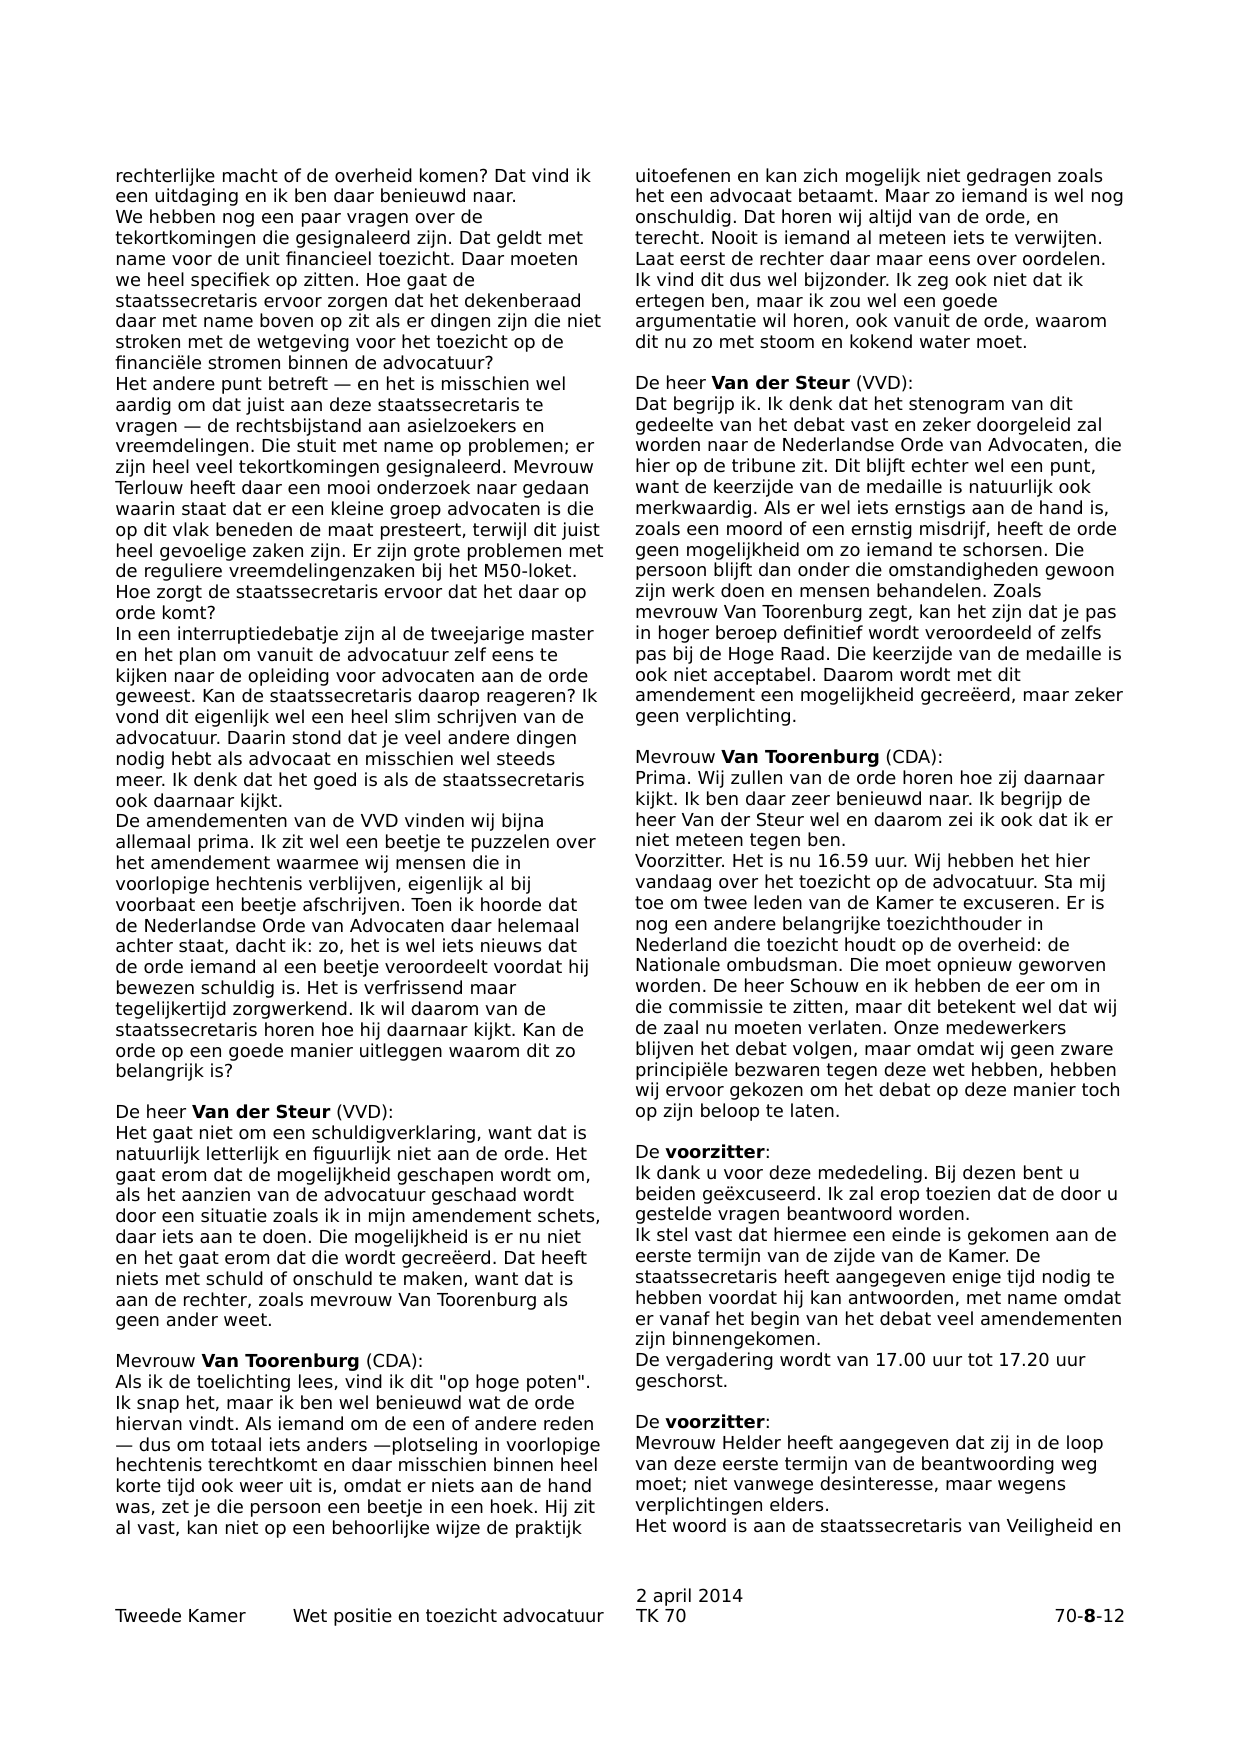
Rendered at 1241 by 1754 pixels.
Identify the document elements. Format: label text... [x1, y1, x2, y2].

text De vergadering wordt van 17.00 uur tot 17.20 uur geschorst. [635, 1350, 1125, 1392]
text Het gaat niet om een schuldigverklaring, want dat is natuurlijk letterlijk en figuurlijk niet aan de orde. Het gaat erom dat de mogelijkheid geschapen wordt om, als het aanzien van de advocatuur geschaad wordt door een situatie zoals ik in mijn amendement schets, daar iets aan te doen. Die mogelijkheid is er nu niet en het gaat erom dat die wordt gecreëerd. Dat heeft niets met schuld of onschuld te maken, want dat is aan de rechter, zoals mevrouw Van Toorenburg als geen ander weet. [115, 1123, 605, 1331]
text We hebben nog een paar vragen over de tekortkomingen die gesignaleerd zijn. Dat geldt met name voor de unit financieel toezicht. Daar moeten we heel specifiek op zitten. Hoe gaat de staatssecretaris ervoor zorgen dat het dekenberaad daar met name boven op zit als er dingen zijn die niet stroken met de wetgeving voor het toezicht op de financiële stromen binnen de advocatuur? [115, 207, 605, 374]
text Ik dank u voor deze mededeling. Bij dezen bent u beiden geëxcuseerd. Ik zal erop toezien dat de door u gestelde vragen beantwoord worden. [635, 1162, 1125, 1225]
text In een interruptiedebatje zijn al de tweejarige master en het plan om vanuit de advocatuur zelf eens te kijken naar de opleiding voor advocaten aan de orde geweest. Kan de staatssecretaris daarop reageren? Ik vond dit eigenlijk wel een heel slim schrijven van de advocatuur. Daarin stond dat je veel andere dingen nodig hebt als advocaat en misschien wel steeds meer. Ik denk dat het goed is als de staatssecretaris ook daarnaar kijkt. [115, 624, 605, 811]
text Het andere punt betreft — en het is misschien wel aardig om dat juist aan deze staatssecretaris te vragen — de rechtsbijstand aan asielzoekers en vreemdelingen. Die stuit met name op problemen; er zijn heel veel tekortkomingen gesignaleerd. Mevrouw Terlouw heeft daar een mooi onderzoek naar gedaan waarin staat dat er een kleine groep advocaten is die op dit vlak beneden de maat presteert, terwijl dit juist heel gevoelige zaken zijn. Er zijn grote problemen met de reguliere vreemdelingenzaken bij het M50-loket. Hoe zorgt de staatssecretaris ervoor dat het daar op orde komt? [115, 374, 605, 624]
text Dat begrijp ik. Ik denk dat het stenogram van dit gedeelte van het debat vast en zeker doorgeleid zal worden naar de Nederlandse Orde van Advocaten, die hier op de tribune zit. Dit blijft echter wel een punt, want de keerzijde van de medaille is natuurlijk ook merkwaardig. Als er wel iets ernstigs aan de hand is, zoals een moord of een ernstig misdrijf, heeft de orde geen mogelijkheid om zo iemand te schorsen. Die persoon blijft dan onder die omstandigheden gewoon zijn werk doen en mensen behandelen. Zoals mevrouw Van Toorenburg zegt, kan het zijn dat je pas in hoger beroep definitief wordt veroordeeld of zelfs pas bij de Hoge Raad. Die keerzijde van de medaille is ook niet acceptabel. Daarom wordt met dit amendement een mogelijkheid gecreëerd, maar zeker geen verplichting. [635, 393, 1125, 727]
text De heer Van der Steur (VVD): [115, 1102, 605, 1123]
text Mevrouw Van Toorenburg (CDA): [635, 747, 1125, 768]
text uitoefenen en kan zich mogelijk niet gedragen zoals het een advocaat betaamt. Maar zo iemand is wel nog onschuldig. Dat horen wij altijd van de orde, en terecht. Nooit is iemand al meteen iets te verwijten. Laat eerst de rechter daar maar eens over oordelen. Ik vind dit dus wel bijzonder. Ik zeg ook niet dat ik ertegen ben, maar ik zou wel een goede argumentatie wil horen, ook vanuit de orde, waarom dit nu zo met stoom en kokend water moet. [635, 165, 1125, 353]
text Voorzitter. Het is nu 16.59 uur. Wij hebben het hier vandaag over het toezicht op de advocatuur. Sta mij toe om twee leden van de Kamer te excuseren. Er is nog een andere belangrijke toezichthouder in Nederland die toezicht houdt op de overheid: de Nationale ombudsman. Die moet opnieuw geworven worden. De heer Schouw en ik hebben de eer om in die commissie te zitten, maar dit betekent wel dat wij de zaal nu moeten verlaten. Onze medewerkers blijven het debat volgen, maar omdat wij geen zware principiële bezwaren tegen deze wet hebben, hebben wij ervoor gekozen om het debat op deze manier toch op zijn beloop te laten. [635, 851, 1125, 1122]
text De voorzitter: [635, 1142, 1125, 1162]
text Prima. Wij zullen van de orde horen hoe zij daarnaar kijkt. Ik ben daar zeer benieuwd naar. Ik begrijp de heer Van der Steur wel en daarom zei ik ook dat ik er niet meteen tegen ben. [635, 768, 1125, 851]
text Mevrouw Van Toorenburg (CDA): [115, 1351, 605, 1372]
text De amendementen van de VVD vinden wij bijna allemaal prima. Ik zit wel een beetje te puzzelen over het amendement waarmee wij mensen die in voorlopige hechtenis verblijven, eigenlijk al bij voorbaat een beetje afschrijven. Toen ik hoorde dat de Nederlandse Orde van Advocaten daar helemaal achter staat, dacht ik: zo, het is wel iets nieuws dat de orde iemand al een beetje veroordeelt voordat hij bewezen schuldig is. Het is verfrissend maar tegelijkertijd zorgwerkend. Ik wil daarom van de staatssecretaris horen hoe hij daarnaar kijkt. Kan de orde op een goede manier uitleggen waarom dit zo belangrijk is? [115, 811, 605, 1082]
text Als ik de toelichting lees, vind ik dit "op hoge poten". Ik snap het, maar ik ben wel benieuwd wat de orde hiervan vindt. Als iemand om de een of andere reden — dus om totaal iets anders —plotseling in voorlopige hechtenis terechtkomt en daar misschien binnen heel korte tijd ook weer uit is, omdat er niets aan de hand was, zet je die persoon een beetje in een hoek. Hij zit al vast, kan niet op een behoorlijke wijze de praktijk [115, 1372, 605, 1538]
text Het woord is aan de staatssecretaris van Veiligheid en [635, 1516, 1125, 1537]
text Mevrouw Helder heeft aangegeven dat zij in de loop van deze eerste termijn van de beantwoording weg moet; niet vanwege desinteresse, maar wegens verplichtingen elders. [635, 1432, 1125, 1516]
text De heer Van der Steur (VVD): [635, 373, 1125, 393]
text De voorzitter: [635, 1412, 1125, 1432]
text Ik stel vast dat hiermee een einde is gekomen aan de eerste termijn van de zijde van de Kamer. De staatssecretaris heeft aangegeven enige tijd nodig te hebben voordat hij kan antwoorden, met name omdat er vanaf het begin van het debat veel amendementen zijn binnengekomen. [635, 1225, 1125, 1350]
text rechterlijke macht of de overheid komen? Dat vind ik een uitdaging en ik ben daar benieuwd naar. [115, 165, 605, 207]
